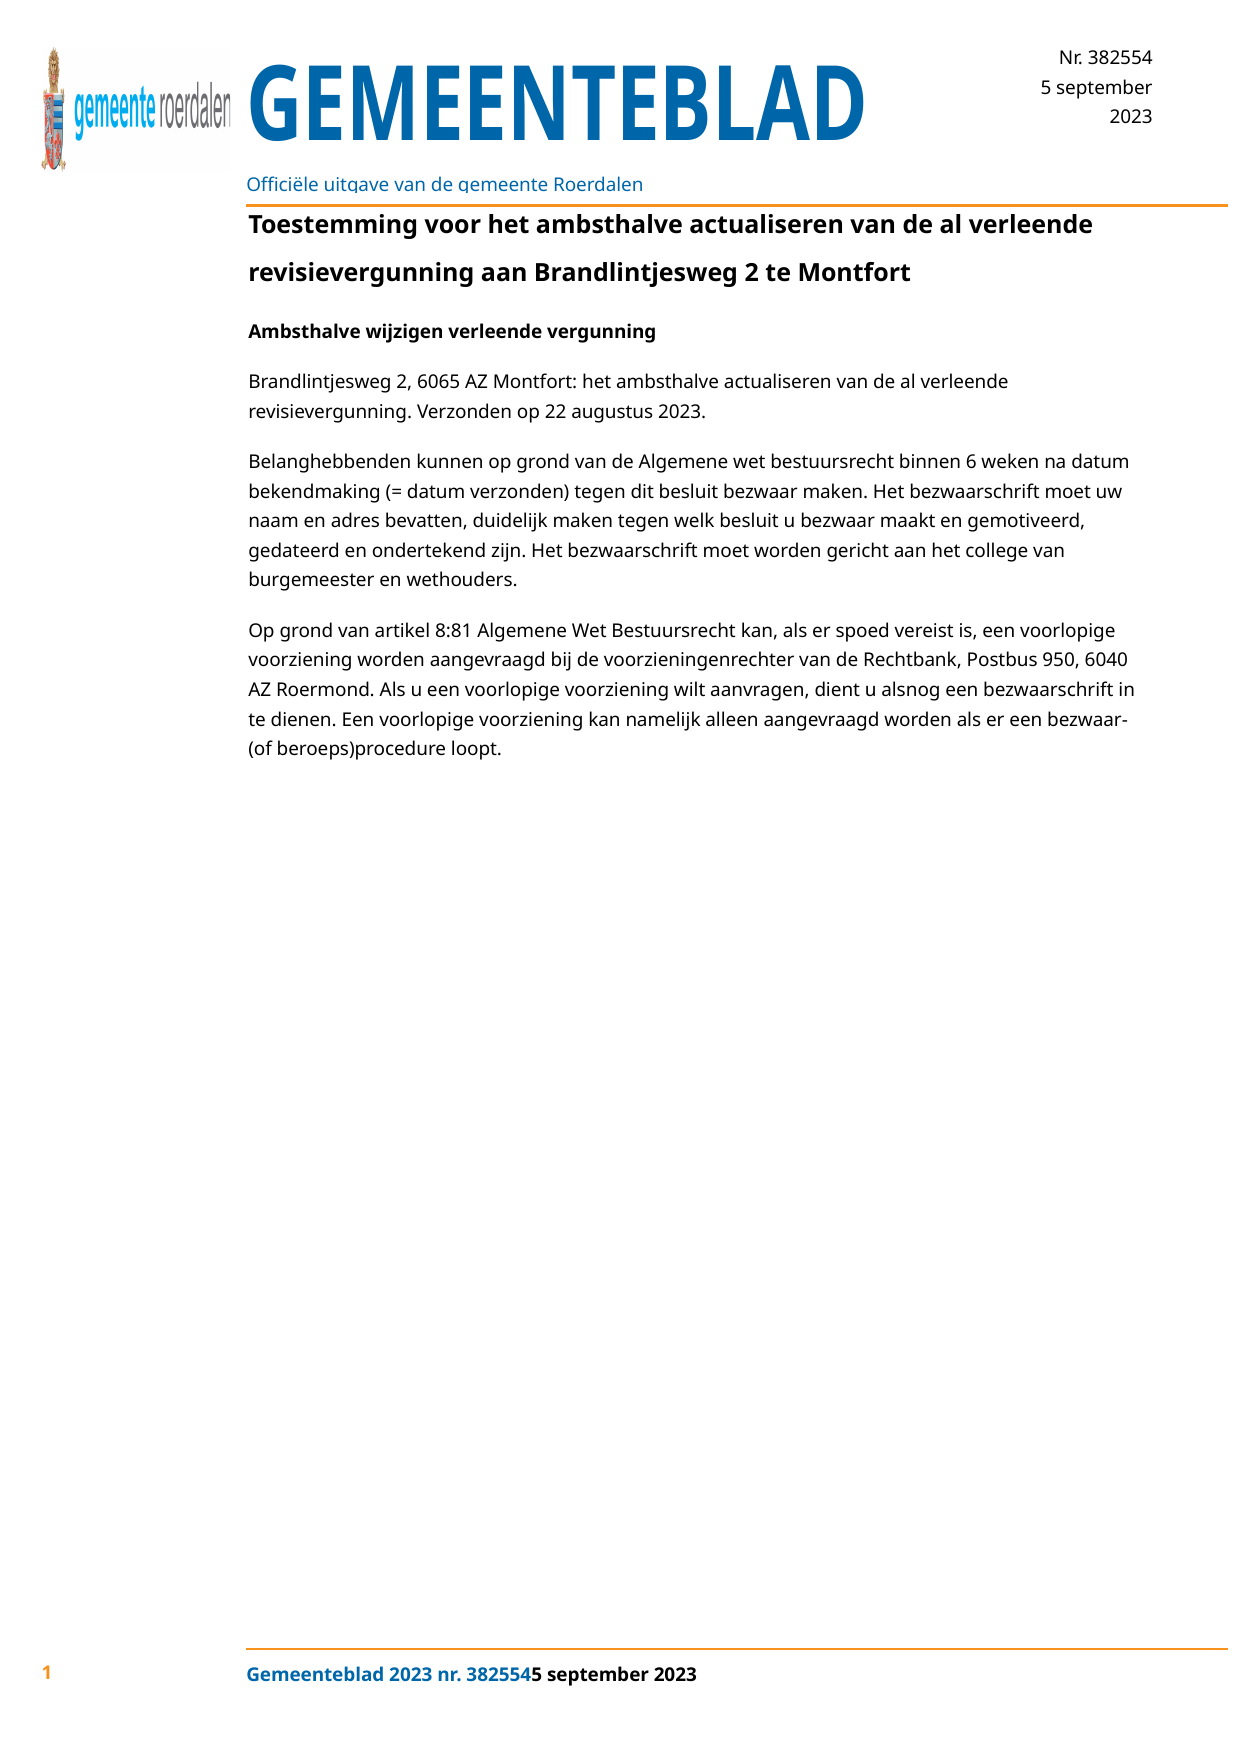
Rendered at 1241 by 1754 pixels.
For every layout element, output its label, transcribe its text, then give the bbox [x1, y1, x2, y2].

picture [41, 47, 231, 172]
text Op grond van artikel 8:81 Algemene Wet Bestuursrecht kan, als er spoed vereist is, een voorlopige voorziening worden aangevraagd bij de voorzieningenrechter van de Rechtbank, Postbus 950, 6040 AZ Roermond. Als u een voorlopige voorziening wilt aanvragen, dient u alsnog een bezwaarschrift in te dienen. Een voorlopige voorziening kan namelijk alleen aangevraagd worden als er een bezwaar- (of beroeps)procedure loopt. [248, 617, 1152, 761]
text Toestemming voor het ambsthalve actualiseren van de al verleende revisievergunning aan Brandlintjesweg 2 te Montfort [248, 207, 1152, 288]
text Brandlintjesweg 2, 6065 AZ Montfort: het ambsthalve actualiseren van de al verleende revisievergunning. Verzonden op 22 augustus 2023. [248, 368, 1152, 424]
text Belanghebbenden kunnen op grond van de Algemene wet bestuursrecht binnen 6 weken na datum bekendmaking (= datum verzonden) tegen dit besluit bezwaar maken. Het bezwaarschrift moet uw naam en adres bevatten, duidelijk maken tegen welk besluit u bezwaar maakt en gemotiveerd, gedateerd en ondertekend zijn. Het bezwaarschrift moet worden gericht aan het college van burgemeester en wethouders. [248, 448, 1152, 592]
text Ambsthalve wijzigen verleende vergunning [248, 318, 1152, 344]
